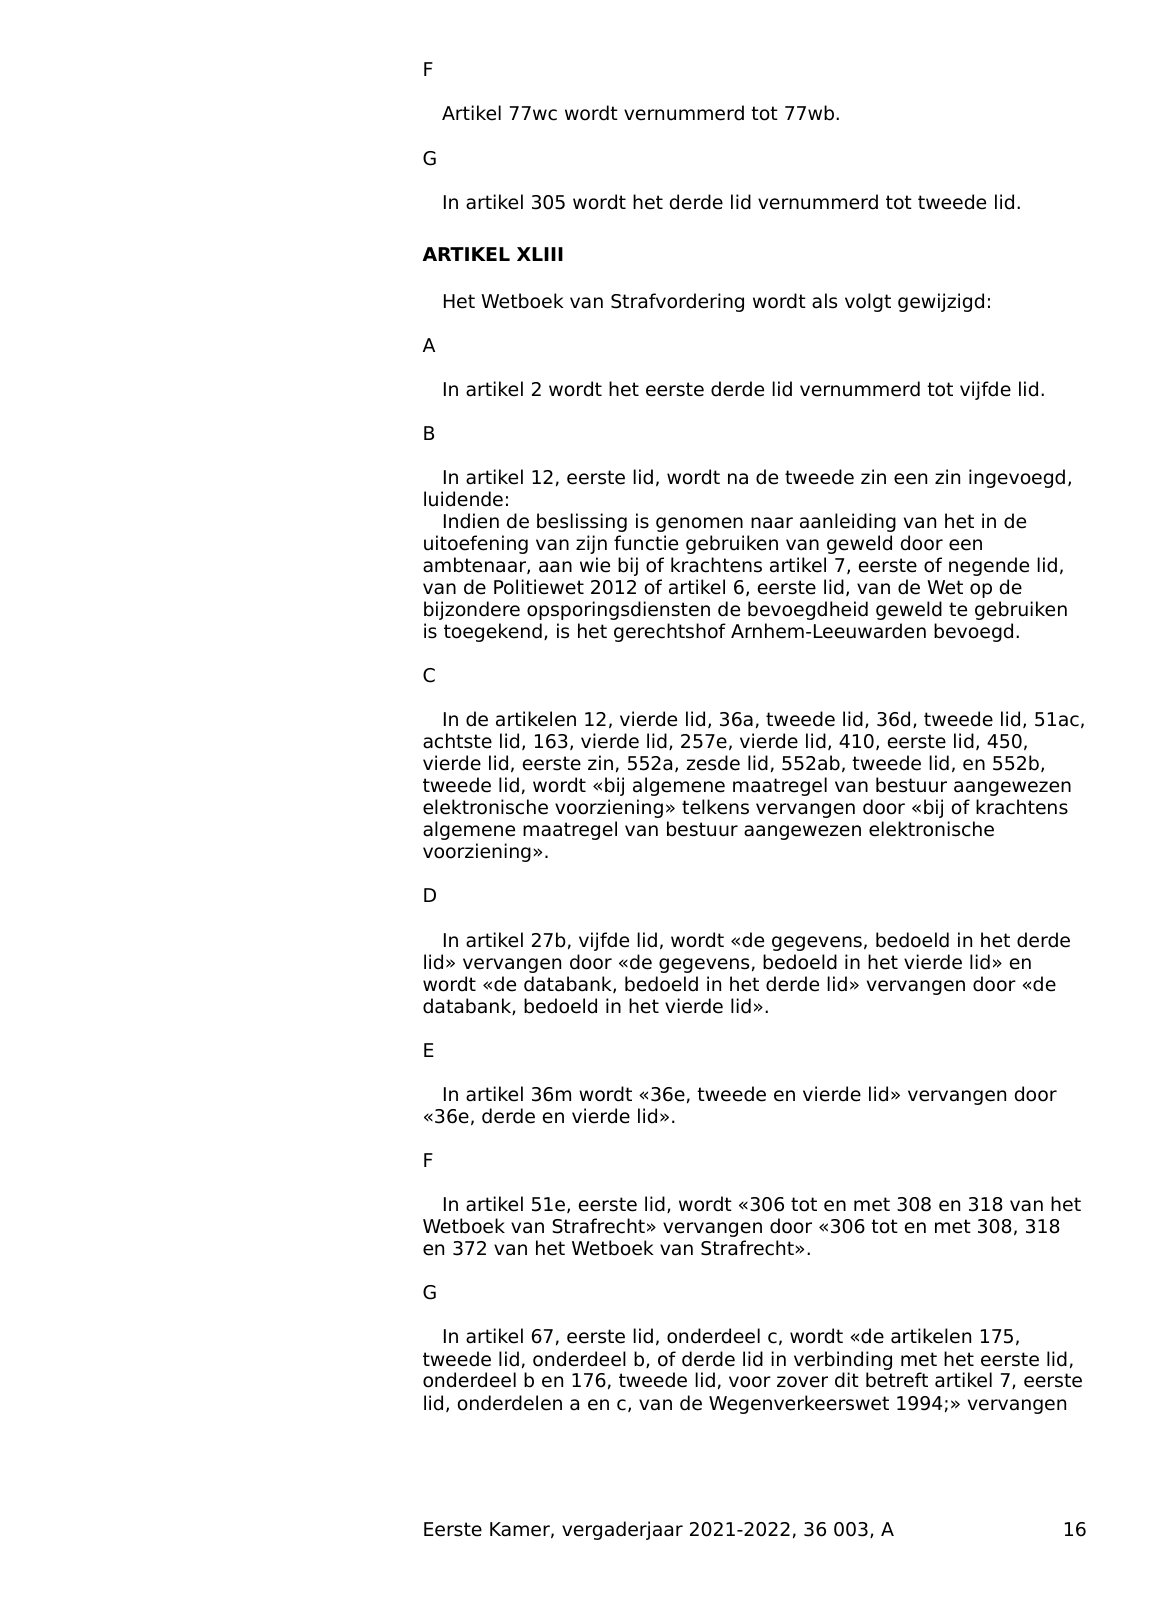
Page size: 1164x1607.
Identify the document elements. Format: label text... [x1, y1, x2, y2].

text Het Wetboek van Strafvordering wordt als volgt gewijzigd: [422, 291, 1087, 312]
text F [422, 59, 1087, 81]
text In artikel 12, eerste lid, wordt na de tweede zin een zin ingevoegd, luidende: [422, 467, 1087, 511]
text In de artikelen 12, vierde lid, 36a, tweede lid, 36d, tweede lid, 51ac, achtste lid, 163, vierde lid, 257e, vierde lid, 410, eerste lid, 450, vierde lid, eerste zin, 552a, zesde lid, 552ab, tweede lid, en 552b, tweede lid, wordt «bij algemene maatregel van bestuur aangewezen elektronische voorziening» telkens vervangen door «bij of krachtens algemene maatregel van bestuur aangewezen elektronische voorziening». [422, 709, 1087, 863]
text G [422, 1282, 1087, 1304]
text In artikel 51e, eerste lid, wordt «306 tot en met 308 en 318 van het Wetboek van Strafrecht» vervangen door «306 tot en met 308, 318 en 372 van het Wetboek van Strafrecht». [422, 1194, 1087, 1260]
text C [422, 665, 1087, 687]
text B [422, 423, 1087, 445]
text In artikel 36m wordt «36e, tweede en vierde lid» vervangen door «36e, derde en vierde lid». [422, 1084, 1087, 1128]
text In artikel 67, eerste lid, onderdeel c, wordt «de artikelen 175, tweede lid, onderdeel b, of derde lid in verbinding met het eerste lid, onderdeel b en 176, tweede lid, voor zover dit betreft artikel 7, eerste lid, onderdelen a en c, van de Wegenverkeerswet 1994;» vervangen [422, 1326, 1087, 1414]
text A [422, 335, 1087, 357]
subtitle ARTIKEL XLIII [422, 243, 1087, 266]
text In artikel 2 wordt het eerste derde lid vernummerd tot vijfde lid. [422, 379, 1087, 401]
text Indien de beslissing is genomen naar aanleiding van het in de uitoefening van zijn functie gebruiken van geweld door een ambtenaar, aan wie bij of krachtens artikel 7, eerste of negende lid, van de Politiewet 2012 of artikel 6, eerste lid, van de Wet op de bijzondere opsporingsdiensten de bevoegdheid geweld te gebruiken is toegekend, is het gerechtshof Arnhem-Leeuwarden bevoegd. [422, 511, 1087, 643]
text Artikel 77wc wordt vernummerd tot 77wb. [422, 103, 1087, 125]
text In artikel 27b, vijfde lid, wordt «de gegevens, bedoeld in het derde lid» vervangen door «de gegevens, bedoeld in het vierde lid» en wordt «de databank, bedoeld in het derde lid» vervangen door «de databank, bedoeld in het vierde lid». [422, 929, 1087, 1017]
text F [422, 1150, 1087, 1172]
text G [422, 147, 1087, 169]
text In artikel 305 wordt het derde lid vernummerd tot tweede lid. [422, 192, 1087, 213]
text D [422, 885, 1087, 907]
text E [422, 1040, 1087, 1062]
